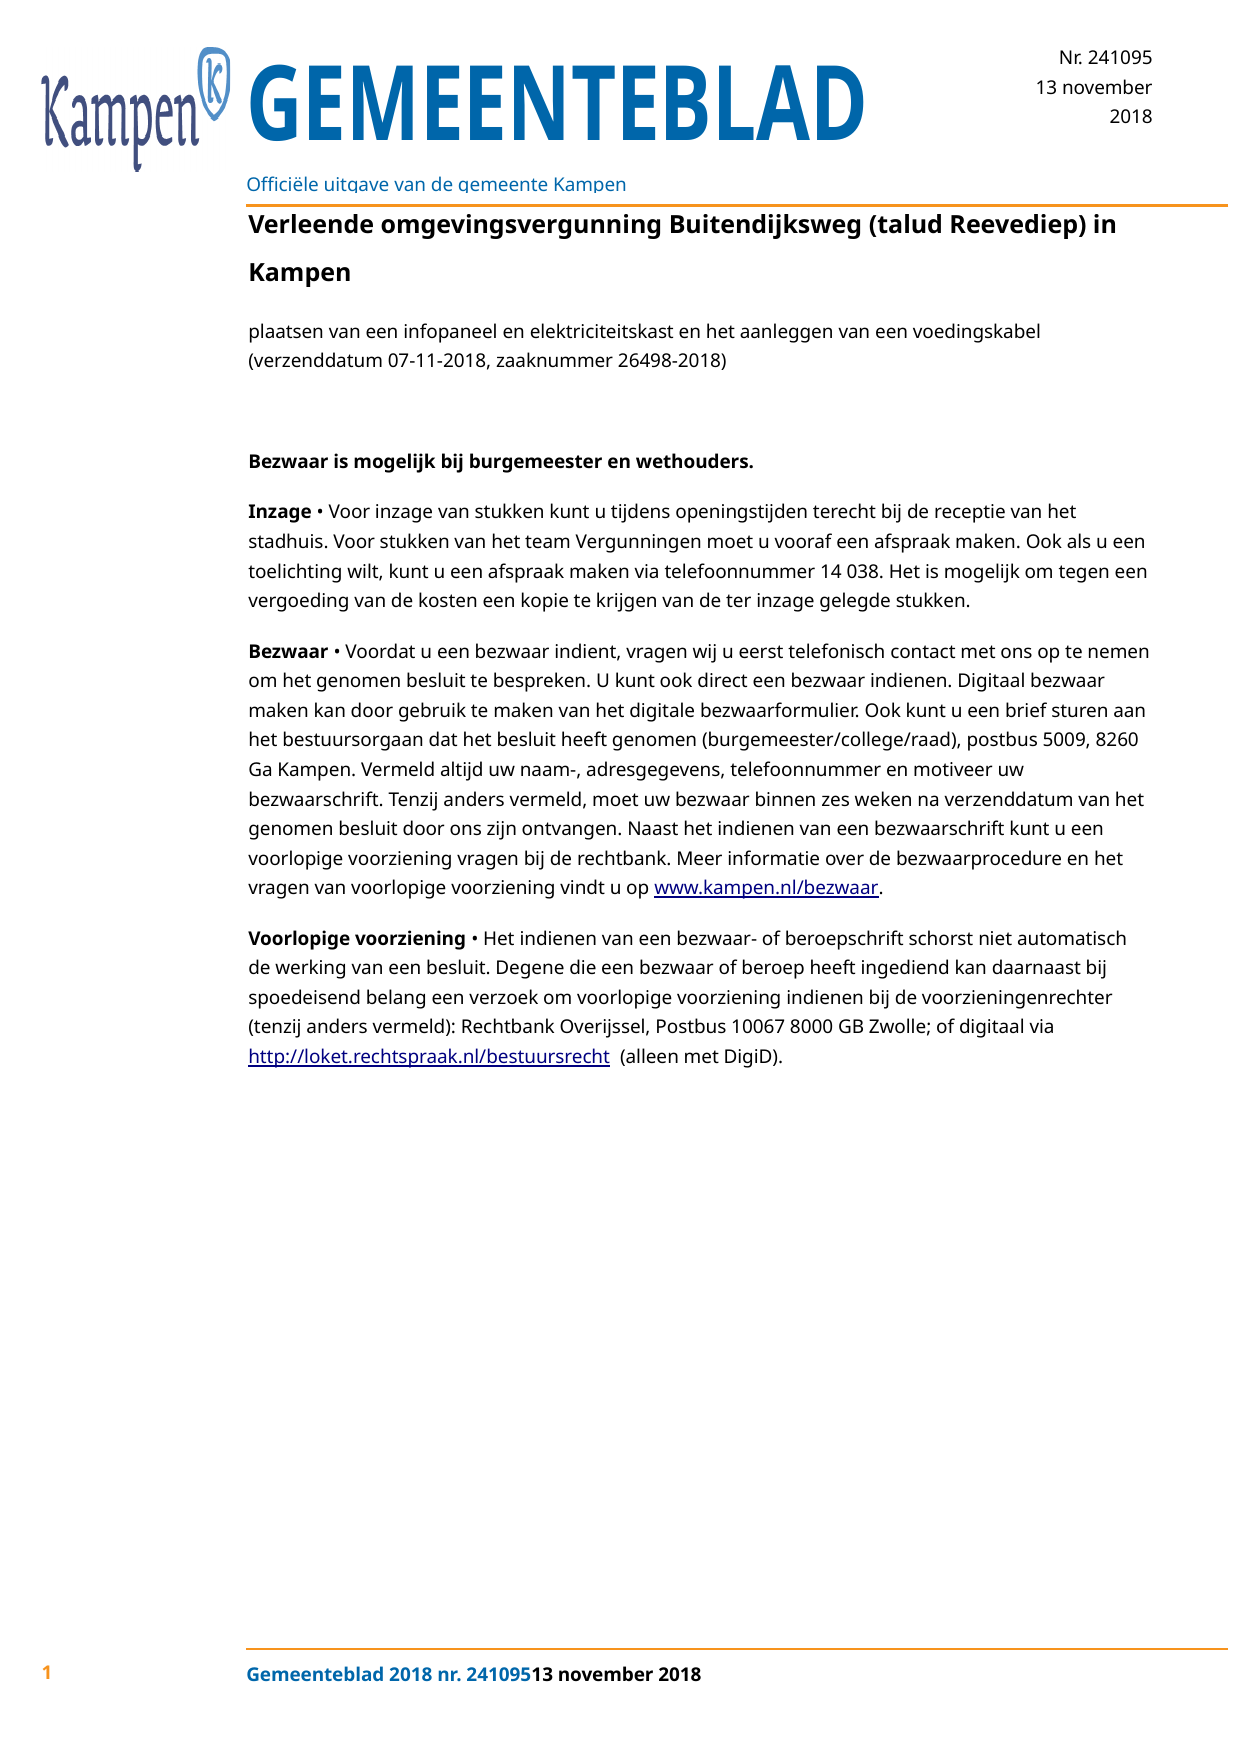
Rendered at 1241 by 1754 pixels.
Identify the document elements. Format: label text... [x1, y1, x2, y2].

text Voorlopige voorziening • Het indienen van een bezwaar- of beroepschrift schorst niet automatisch de werking van een besluit. Degene die een bezwaar of beroep heeft ingediend kan daarnaast bij spoedeisend belang een verzoek om voorlopige voorziening indienen bij de voorzieningenrechter (tenzij anders vermeld): Rechtbank Overijssel, Postbus 10067 8000 GB Zwolle; of digitaal via http://loket.rechtspraak.nl/bestuursrecht (alleen met DigiD). [248, 925, 1152, 1069]
text Inzage • Voor inzage van stukken kunt u tijdens openingstijden terecht bij de receptie van het stadhuis. Voor stukken van het team Vergunningen moet u vooraf een afspraak maken. Ook als u een toelichting wilt, kunt u een afspraak maken via telefoonnummer 14 038. Het is mogelijk om tegen een vergoeding van de kosten een kopie te krijgen van de ter inzage gelegde stukken. [248, 499, 1152, 613]
text plaatsen van een infopaneel en elektriciteitskast en het aanleggen van een voedingskabel (verzenddatum 07-11-2018, zaaknummer 26498-2018) [248, 318, 1152, 373]
picture [41, 47, 231, 172]
text Bezwaar is mogelijk bij burgemeester en wethouders. [248, 448, 1152, 474]
text Bezwaar • Voordat u een bezwaar indient, vragen wij u eerst telefonisch contact met ons op te nemen om het genomen besluit te bespreken. U kunt ook direct een bezwaar indienen. Digitaal bezwaar maken kan door gebruik te maken van het digitale bezwaarformulier. Ook kunt u een brief sturen aan het bestuursorgaan dat het besluit heeft genomen (burgemeester/college/raad), postbus 5009, 8260 Ga Kampen. Vermeld altijd uw naam-, adresgegevens, telefoonnummer en motiveer uw bezwaarschrift. Tenzij anders vermeld, moet uw bezwaar binnen zes weken na verzenddatum van het genomen besluit door ons zijn ontvangen. Naast het indienen van een bezwaarschrift kunt u een voorlopige voorziening vragen bij de rechtbank. Meer informatie over de bezwaarprocedure en het vragen van voorlopige voorziening vindt u op www.kampen.nl/bezwaar. [248, 638, 1152, 900]
text Verleende omgevingsvergunning Buitendijksweg (talud Reevediep) in Kampen [248, 207, 1152, 288]
